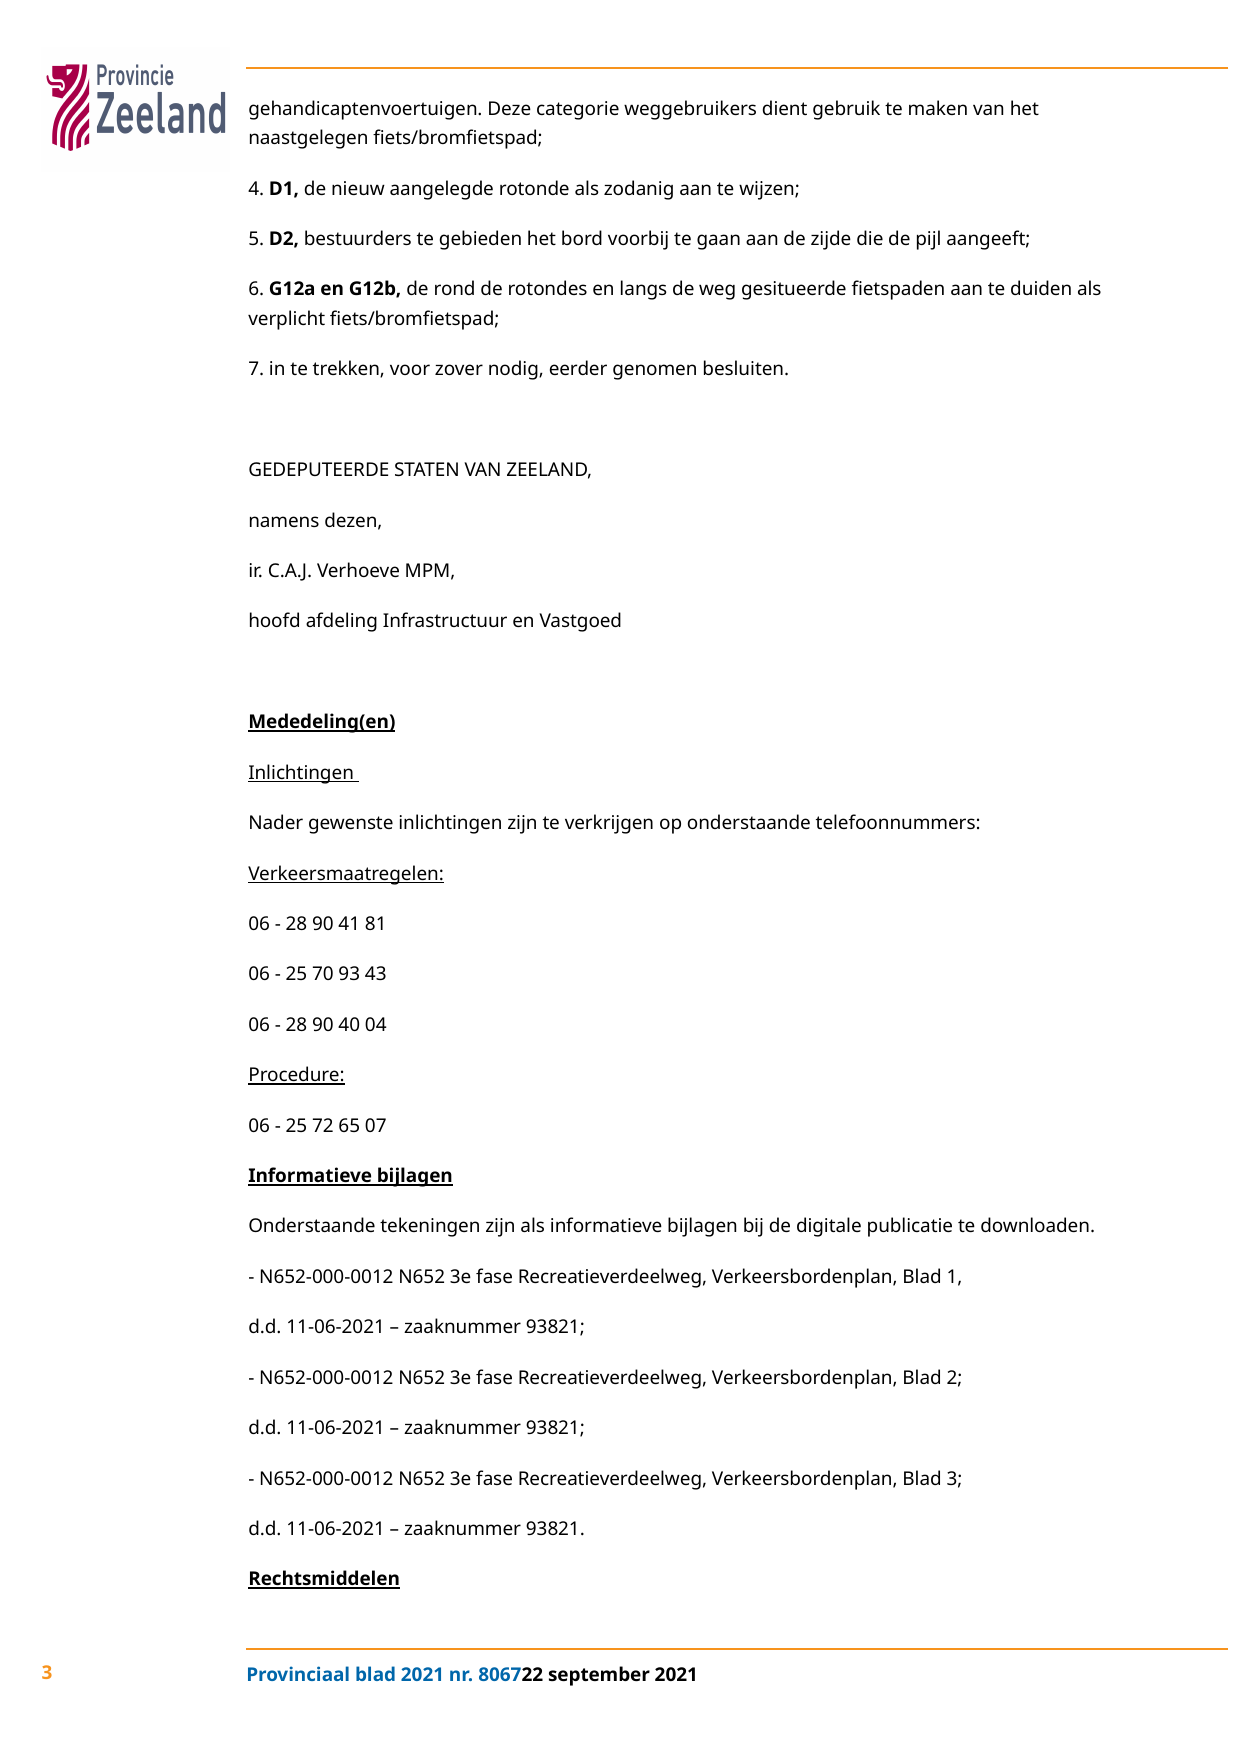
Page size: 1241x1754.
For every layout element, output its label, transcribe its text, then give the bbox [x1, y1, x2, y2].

text 06 - 28 90 40 04 [248, 1011, 1152, 1037]
text 4. D1, de nieuw aangelegde rotonde als zodanig aan te wijzen; [248, 175, 1152, 201]
text Verkeersmaatregelen: [248, 860, 1152, 886]
text 06 - 28 90 41 81 [248, 910, 1152, 936]
text d.d. 11-06-2021 – zaaknummer 93821. [248, 1515, 1152, 1541]
text - N652-000-0012 N652 3e fase Recreatieverdeelweg, Verkeersbordenplan, Blad 1, [248, 1263, 1152, 1289]
picture [41, 47, 231, 172]
text 06 - 25 72 65 07 [248, 1112, 1152, 1138]
text namens dezen, [248, 507, 1152, 533]
text Procedure: [248, 1061, 1152, 1087]
text Inlichtingen [248, 759, 1152, 785]
text ir. C.A.J. Verhoeve MPM, [248, 557, 1152, 583]
text 6. G12a en G12b, de rond de rotondes en langs de weg gesitueerde fietspaden aan te duiden als verplicht fiets/bromfietspad; [248, 276, 1152, 331]
text Informatieve bijlagen [248, 1162, 1152, 1188]
text Mededeling(en) [248, 708, 1152, 734]
text gehandicaptenvoertuigen. Deze categorie weggebruikers dient gebruik te maken van het naastgelegen fiets/bromfietspad; [248, 95, 1152, 150]
text Nader gewenste inlichtingen zijn te verkrijgen op onderstaande telefoonnummers: [248, 809, 1152, 835]
text Onderstaande tekeningen zijn als informatieve bijlagen bij de digitale publicatie te downloaden. [248, 1213, 1152, 1238]
text - N652-000-0012 N652 3e fase Recreatieverdeelweg, Verkeersbordenplan, Blad 2; [248, 1364, 1152, 1390]
text - N652-000-0012 N652 3e fase Recreatieverdeelweg, Verkeersbordenplan, Blad 3; [248, 1465, 1152, 1491]
text d.d. 11-06-2021 – zaaknummer 93821; [248, 1414, 1152, 1440]
text 7. in te trekken, voor zover nodig, eerder genomen besluiten. [248, 356, 1152, 381]
text hoofd afdeling Infrastructuur en Vastgoed [248, 608, 1152, 633]
text Rechtsmiddelen [248, 1566, 1152, 1591]
text 06 - 25 70 93 43 [248, 961, 1152, 986]
text 5. D2, bestuurders te gebieden het bord voorbij te gaan aan de zijde die de pijl aangeeft; [248, 225, 1152, 251]
text GEDEPUTEERDE STATEN VAN ZEELAND, [248, 456, 1152, 482]
text d.d. 11-06-2021 – zaaknummer 93821; [248, 1313, 1152, 1339]
